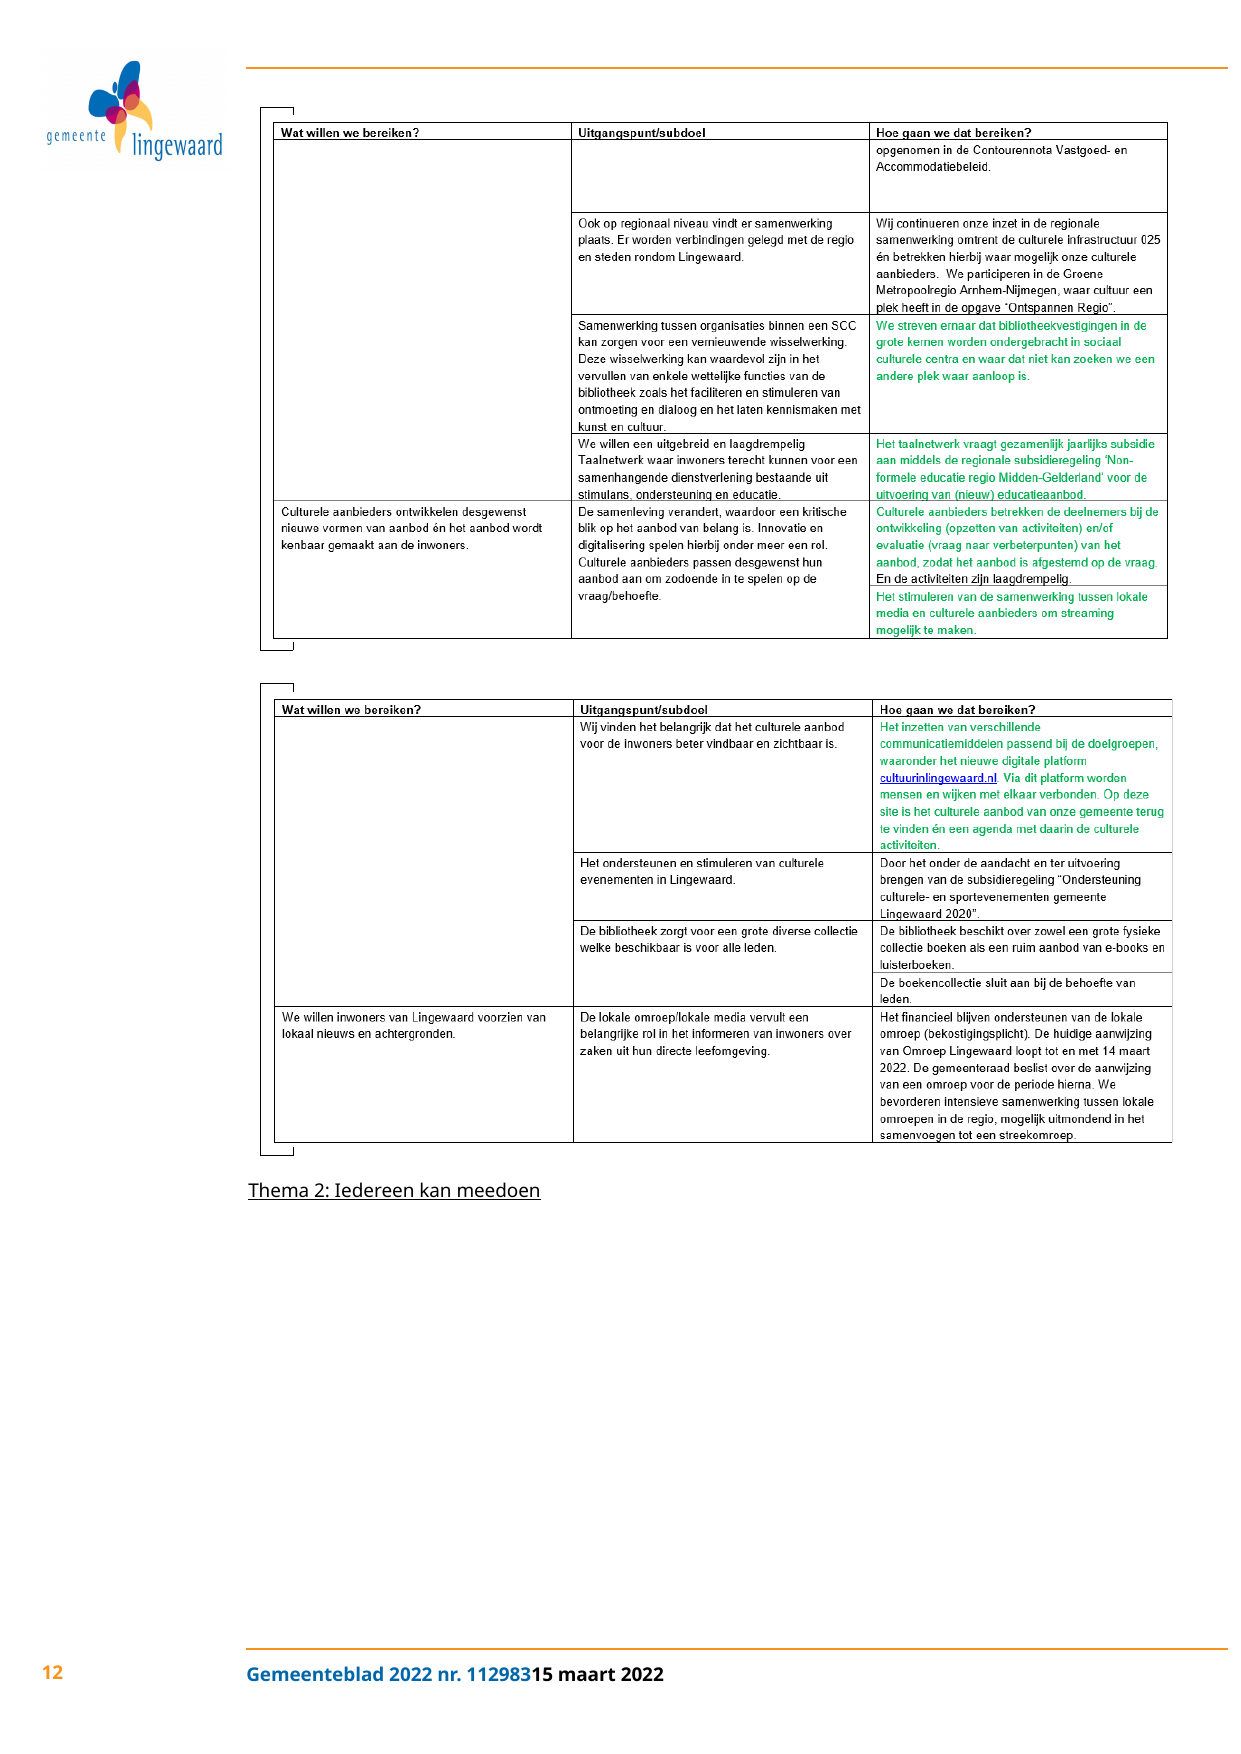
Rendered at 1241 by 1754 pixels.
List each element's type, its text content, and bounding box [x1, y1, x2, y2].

picture [41, 47, 231, 172]
picture [268, 692, 1173, 1147]
picture [268, 115, 1173, 642]
text Thema 2: Iedereen kan meedoen [248, 1177, 1152, 1203]
